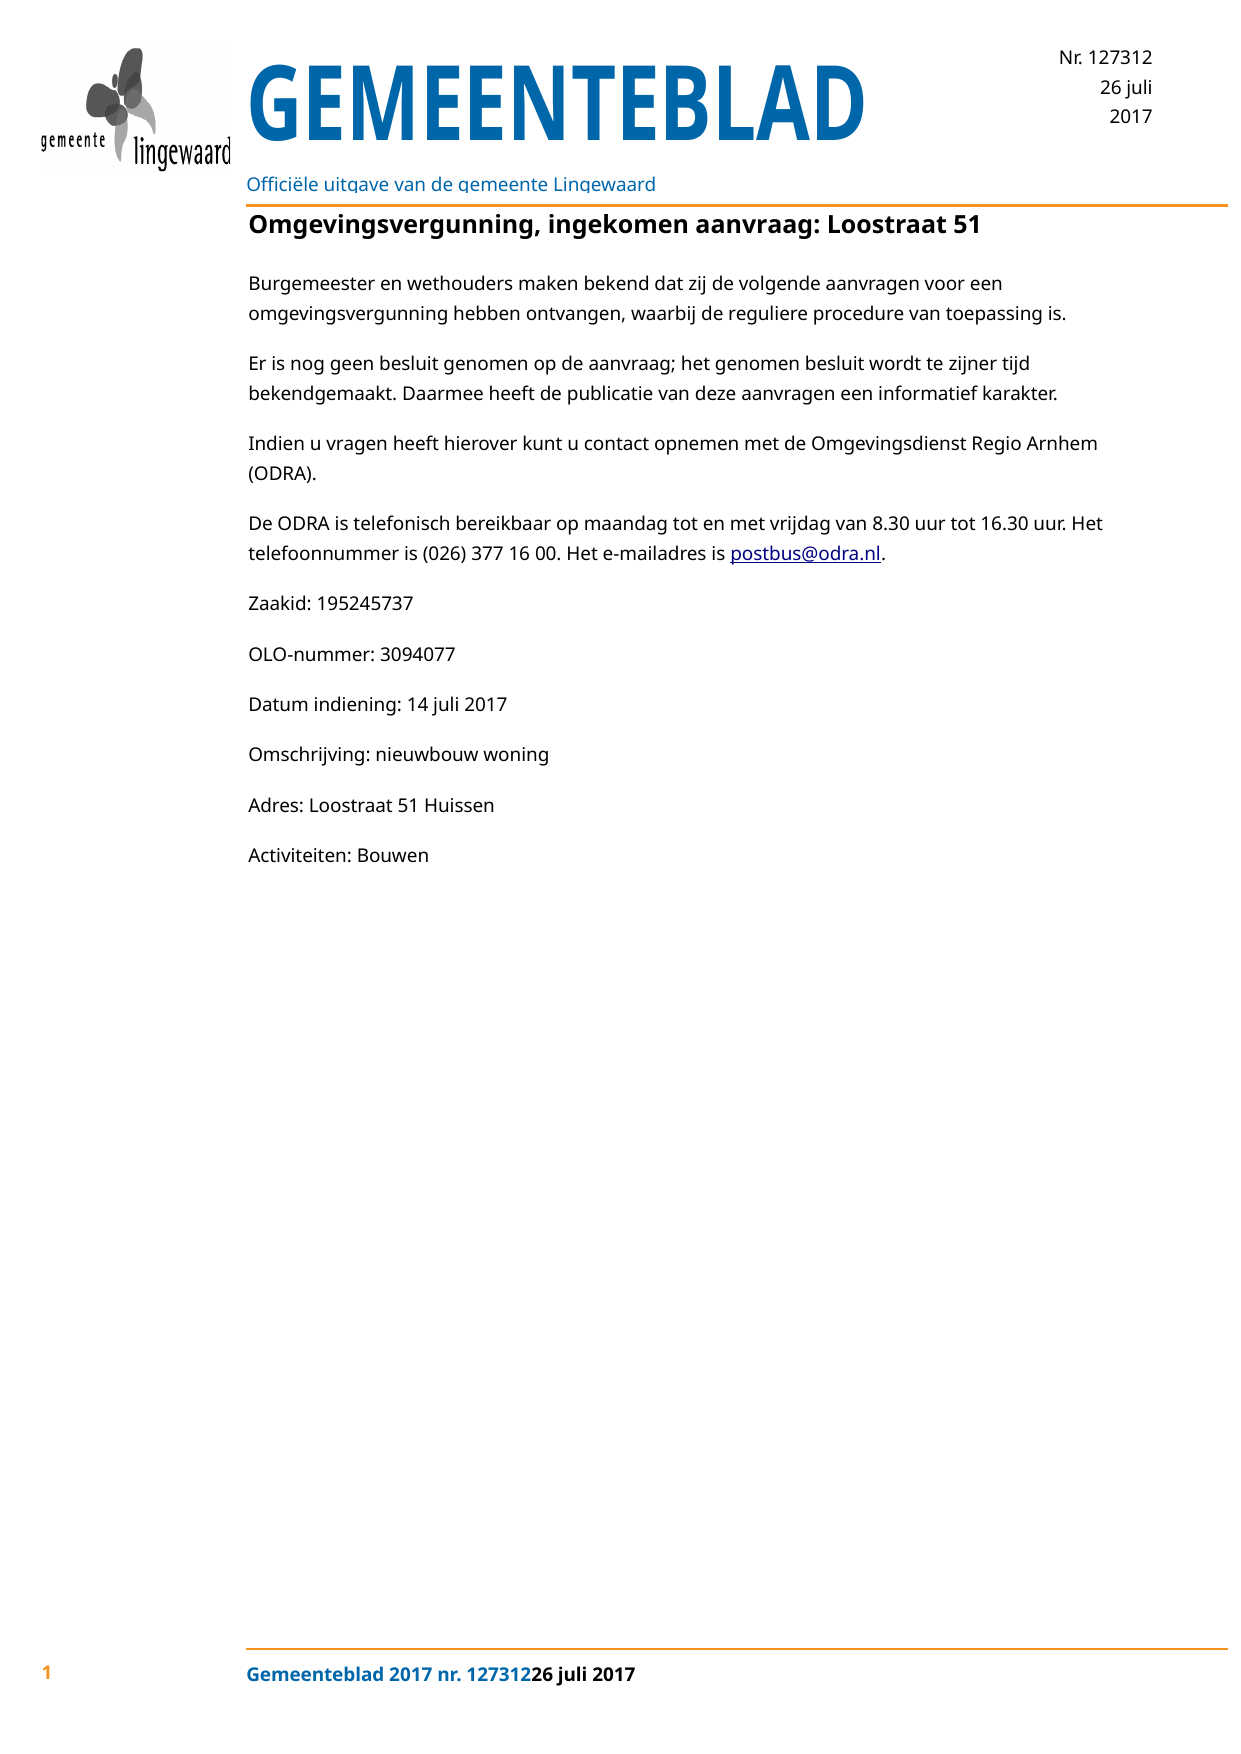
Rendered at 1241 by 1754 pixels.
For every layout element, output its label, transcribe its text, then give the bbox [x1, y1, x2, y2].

picture [41, 47, 231, 172]
text Datum indiening: 14 juli 2017 [248, 691, 1152, 717]
text De ODRA is telefonisch bereikbaar op maandag tot en met vrijdag van 8.30 uur tot 16.30 uur. Het telefoonnummer is (026) 377 16 00. Het e-mailadres is postbus@odra.nl. [248, 510, 1152, 566]
text Omgevingsvergunning, ingekomen aanvraag: Loostraat 51 [248, 207, 1152, 241]
text Zaakid: 195245737 [248, 590, 1152, 616]
text Indien u vragen heeft hierover kunt u contact opnemen met de Omgevingsdienst Regio Arnhem (ODRA). [248, 430, 1152, 486]
text Omschrijving: nieuwbouw woning [248, 742, 1152, 767]
text OLO-nummer: 3094077 [248, 641, 1152, 666]
text Activiteiten: Bouwen [248, 842, 1152, 868]
text Burgemeester en wethouders maken bekend dat zij de volgende aanvragen voor een omgevingsvergunning hebben ontvangen, waarbij de reguliere procedure van toepassing is. [248, 270, 1152, 326]
text Adres: Loostraat 51 Huissen [248, 792, 1152, 818]
text Er is nog geen besluit genomen op de aanvraag; het genomen besluit wordt te zijner tijd bekendgemaakt. Daarmee heeft de publicatie van deze aanvragen een informatief karakter. [248, 350, 1152, 406]
